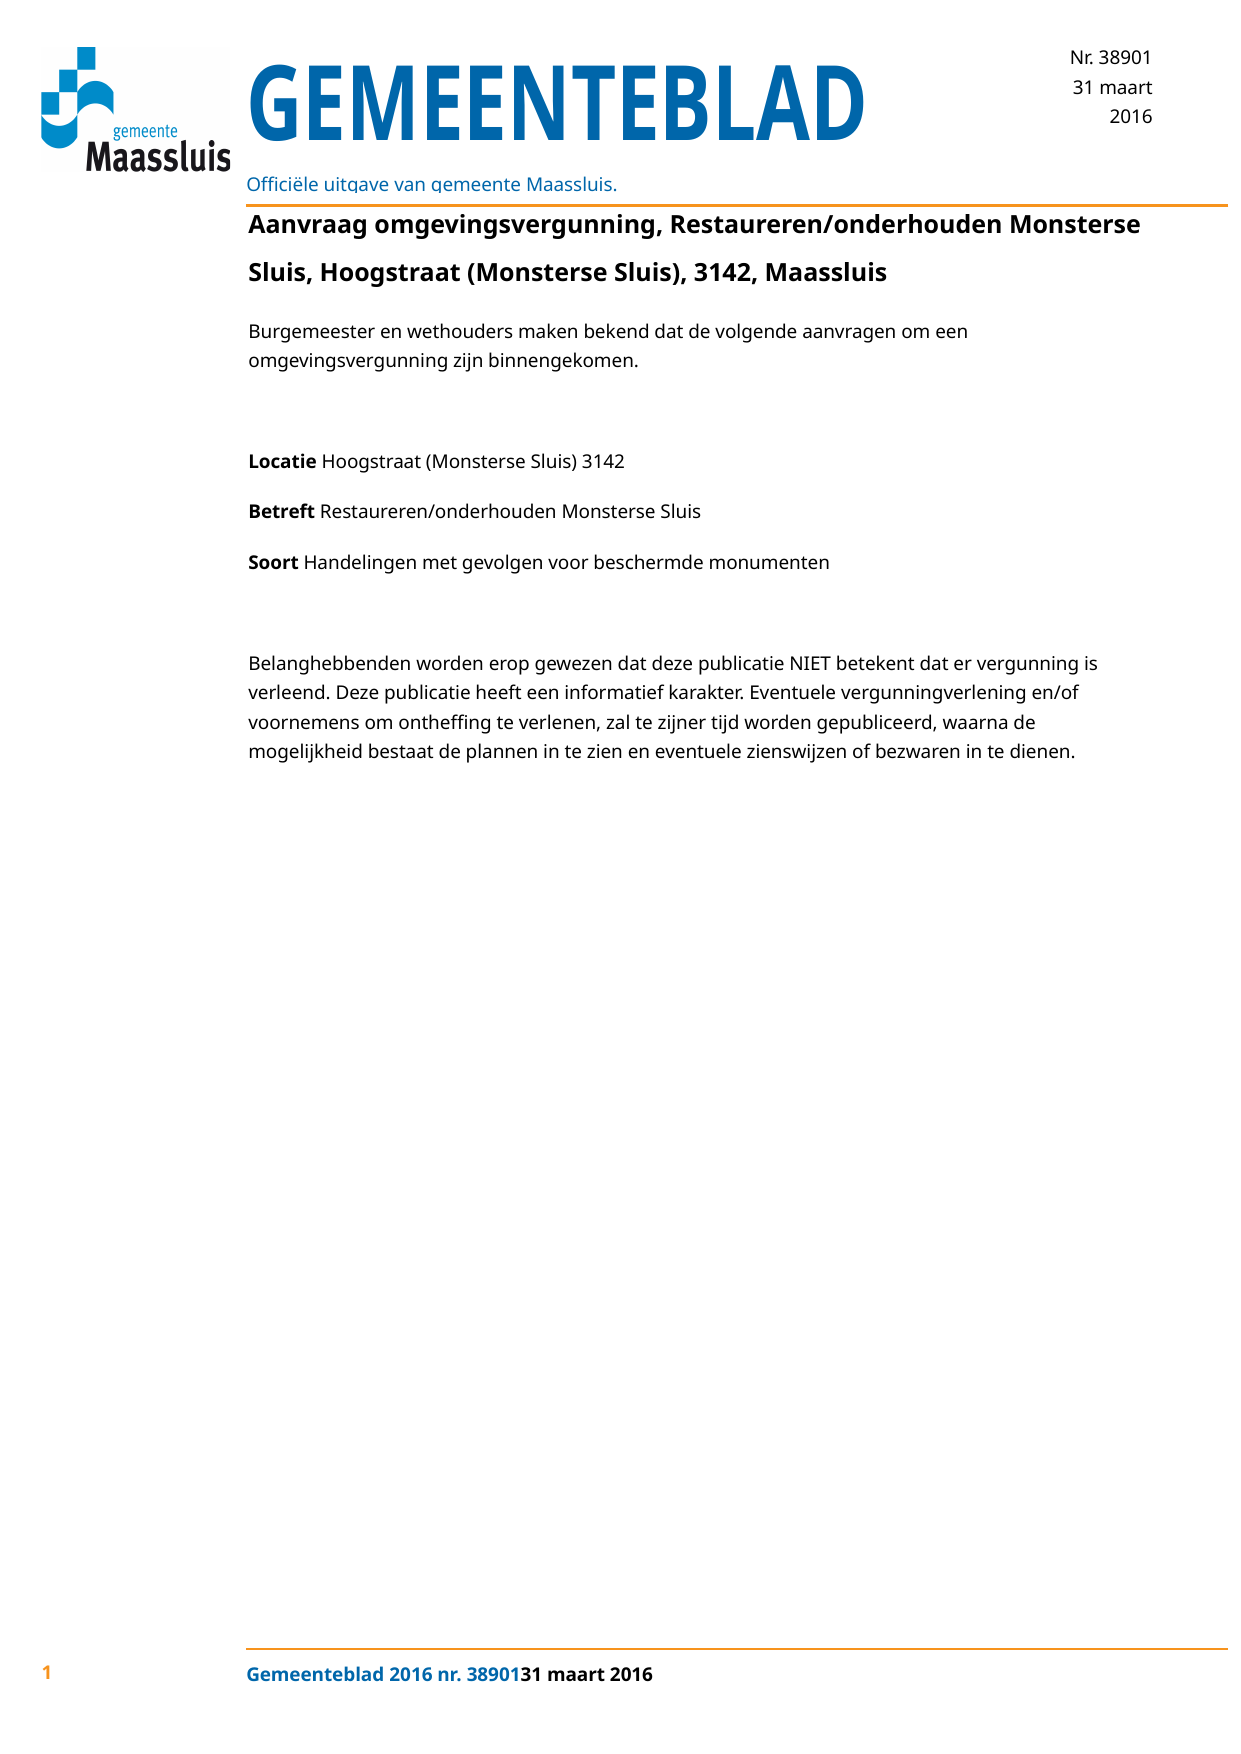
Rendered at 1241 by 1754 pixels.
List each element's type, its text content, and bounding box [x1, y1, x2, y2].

text Betreft Restaureren/onderhouden Monsterse Sluis [248, 499, 1152, 524]
text Aanvraag omgevingsvergunning, Restaureren/onderhouden Monsterse Sluis, Hoogstraat (Monsterse Sluis), 3142, Maassluis [248, 207, 1152, 288]
picture [41, 47, 231, 172]
text Burgemeester en wethouders maken bekend dat de volgende aanvragen om een omgevingsvergunning zijn binnengekomen. [248, 318, 1152, 373]
text Belanghebbenden worden erop gewezen dat deze publicatie NIET betekent dat er vergunning is verleend. Deze publicatie heeft een informatief karakter. Eventuele vergunningverlening en/of voornemens om ontheffing te verlenen, zal te zijner tijd worden gepubliceerd, waarna de mogelijkheid bestaat de plannen in te zien en eventuele zienswijzen of bezwaren in te dienen. [248, 650, 1152, 764]
text Soort Handelingen met gevolgen voor beschermde monumenten [248, 549, 1152, 575]
picture [41, 47, 77, 92]
text Locatie Hoogstraat (Monsterse Sluis) 3142 [248, 448, 1152, 474]
